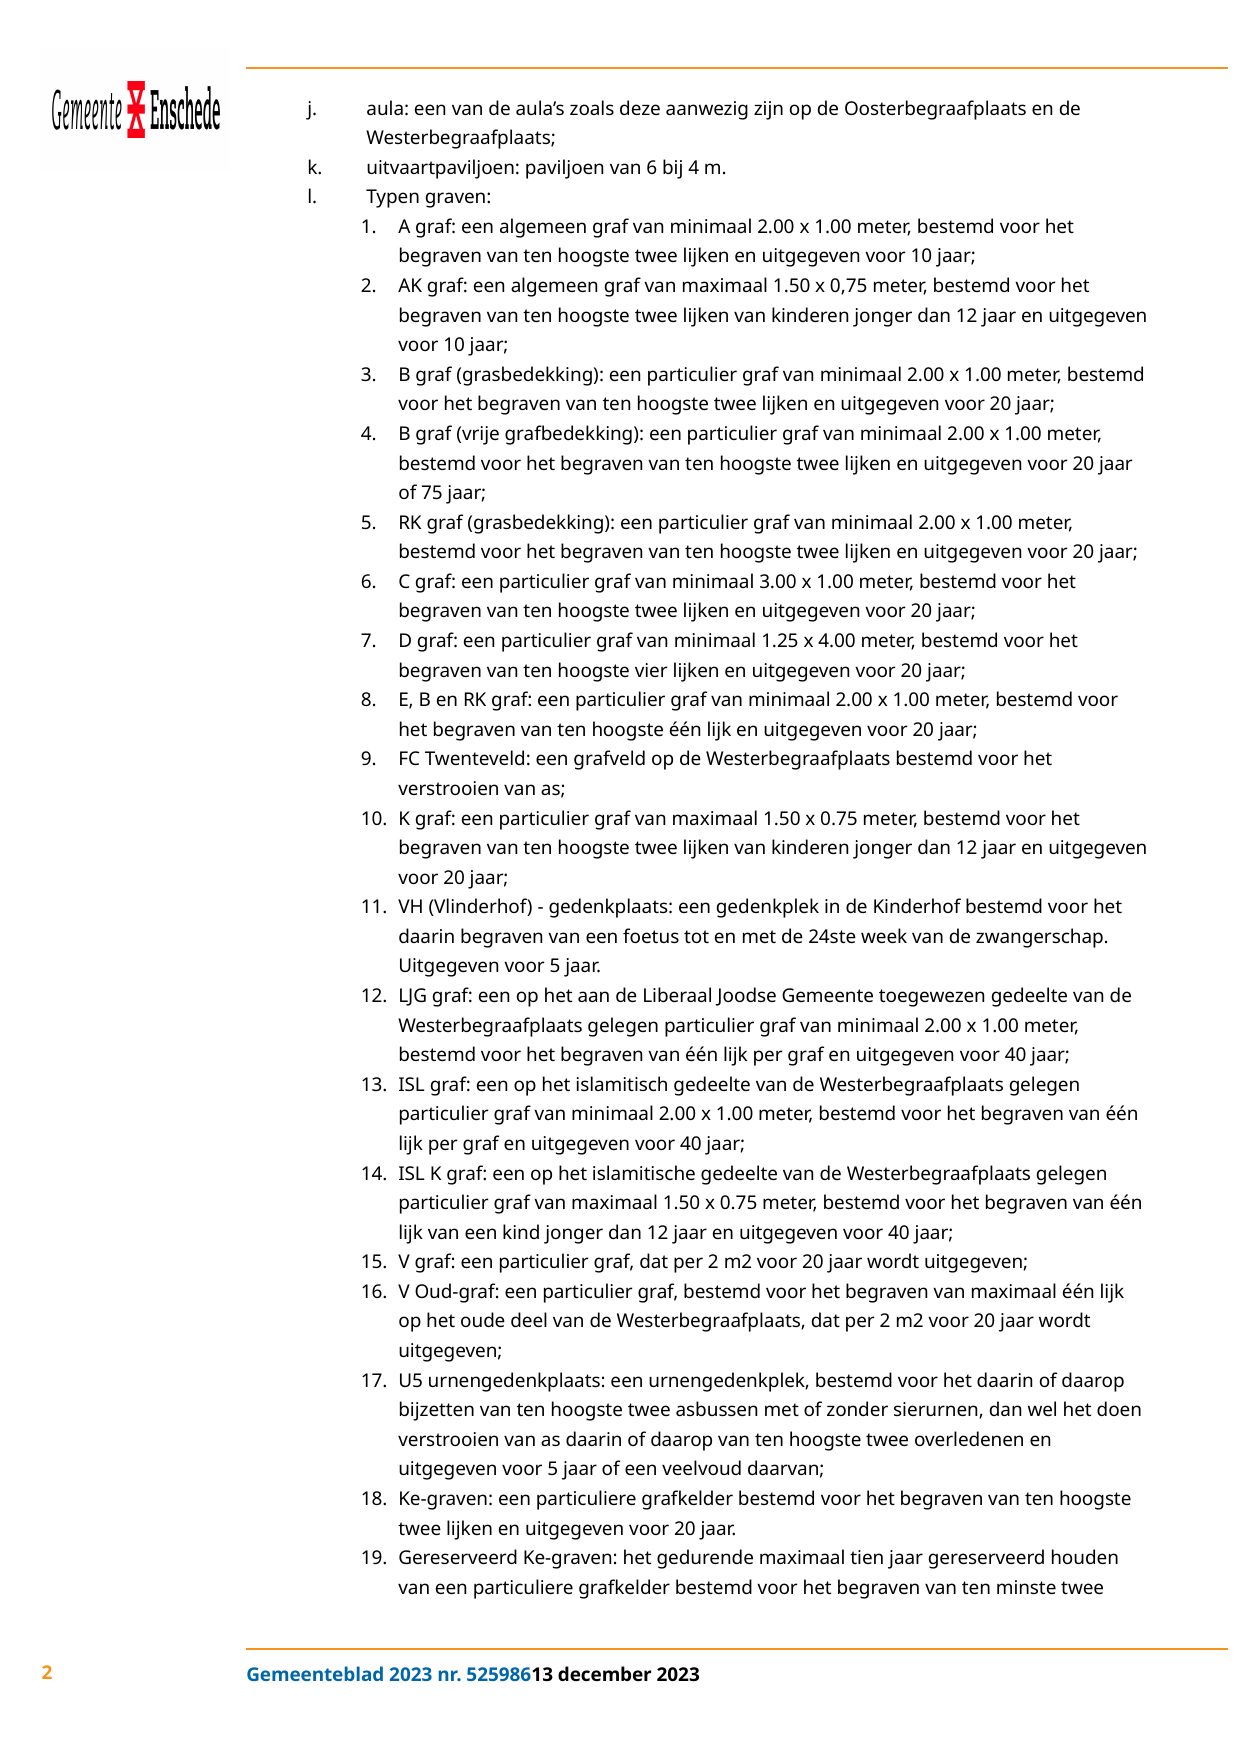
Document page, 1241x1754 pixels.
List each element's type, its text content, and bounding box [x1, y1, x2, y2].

list Ke-graven: een particuliere grafkelder bestemd voor het begraven van ten hoogste twee lijken en uitgegeven voor 20 jaar. [361, 1485, 1152, 1541]
list V graf: een particulier graf, dat per 2 m2 voor 20 jaar wordt uitgegeven; [361, 1248, 1152, 1274]
list Typen graven: [307, 183, 1152, 209]
list RK graf (grasbedekking): een particulier graf van minimaal 2.00 x 1.00 meter, bestemd voor het begraven van ten hoogste twee lijken en uitgegeven voor 20 jaar; [361, 509, 1152, 564]
list E, B en RK graf: een particulier graf van minimaal 2.00 x 1.00 meter, bestemd voor het begraven van ten hoogste één lijk en uitgegeven voor 20 jaar; [361, 686, 1152, 742]
list AK graf: een algemeen graf van maximaal 1.50 x 0,75 meter, bestemd voor het begraven van ten hoogste twee lijken van kinderen jonger dan 12 jaar en uitgegeven voor 10 jaar; [361, 272, 1152, 357]
list FC Twenteveld: een grafveld op de Westerbegraafplaats bestemd voor het verstrooien van as; [361, 746, 1152, 801]
list B graf (vrije grafbedekking): een particulier graf van minimaal 2.00 x 1.00 meter, bestemd voor het begraven van ten hoogste twee lijken en uitgegeven voor 20 jaar of 75 jaar; [361, 420, 1152, 505]
list ISL graf: een op het islamitisch gedeelte van de Westerbegraafplaats gelegen particulier graf van minimaal 2.00 x 1.00 meter, bestemd voor het begraven van één lijk per graf en uitgegeven voor 40 jaar; [361, 1071, 1152, 1156]
list Gereserveerd Ke-graven: het gedurende maximaal tien jaar gereserveerd houden van een particuliere grafkelder bestemd voor het begraven van ten minste twee [361, 1544, 1152, 1600]
list K graf: een particulier graf van maximaal 1.50 x 0.75 meter, bestemd voor het begraven van ten hoogste twee lijken van kinderen jonger dan 12 jaar en uitgegeven voor 20 jaar; [361, 805, 1152, 890]
list uitvaartpaviljoen: paviljoen van 6 bij 4 m. [307, 154, 1152, 180]
list C graf: een particulier graf van minimaal 3.00 x 1.00 meter, bestemd voor het begraven van ten hoogste twee lijken en uitgegeven voor 20 jaar; [361, 568, 1152, 623]
list D graf: een particulier graf van minimaal 1.25 x 4.00 meter, bestemd voor het begraven van ten hoogste vier lijken en uitgegeven voor 20 jaar; [361, 627, 1152, 683]
list LJG graf: een op het aan de Liberaal Joodse Gemeente toegewezen gedeelte van de Westerbegraafplaats gelegen particulier graf van minimaal 2.00 x 1.00 meter, bestemd voor het begraven van één lijk per graf en uitgegeven voor 40 jaar; [361, 982, 1152, 1067]
list V Oud-graf: een particulier graf, bestemd voor het begraven van maximaal één lijk op het oude deel van de Westerbegraafplaats, dat per 2 m2 voor 20 jaar wordt uitgegeven; [361, 1278, 1152, 1363]
picture [41, 47, 231, 172]
list aula: een van de aula’s zoals deze aanwezig zijn op de Oosterbegraafplaats en de Westerbegraafplaats; [307, 95, 1152, 150]
list A graf: een algemeen graf van minimaal 2.00 x 1.00 meter, bestemd voor het begraven van ten hoogste twee lijken en uitgegeven voor 10 jaar; [361, 213, 1152, 268]
list B graf (grasbedekking): een particulier graf van minimaal 2.00 x 1.00 meter, bestemd voor het begraven van ten hoogste twee lijken en uitgegeven voor 20 jaar; [361, 361, 1152, 416]
list ISL K graf: een op het islamitische gedeelte van de Westerbegraafplaats gelegen particulier graf van maximaal 1.50 x 0.75 meter, bestemd voor het begraven van één lijk van een kind jonger dan 12 jaar en uitgegeven voor 40 jaar; [361, 1160, 1152, 1245]
list VH (Vlinderhof) - gedenkplaats: een gedenkplek in de Kinderhof bestemd voor het daarin begraven van een foetus tot en met de 24ste week van de zwangerschap. Uitgegeven voor 5 jaar. [361, 893, 1152, 978]
list U5 urnengedenkplaats: een urnengedenkplek, bestemd voor het daarin of daarop bijzetten van ten hoogste twee asbussen met of zonder sierurnen, dan wel het doen verstrooien van as daarin of daarop van ten hoogste twee overledenen en uitgegeven voor 5 jaar of een veelvoud daarvan; [361, 1367, 1152, 1481]
